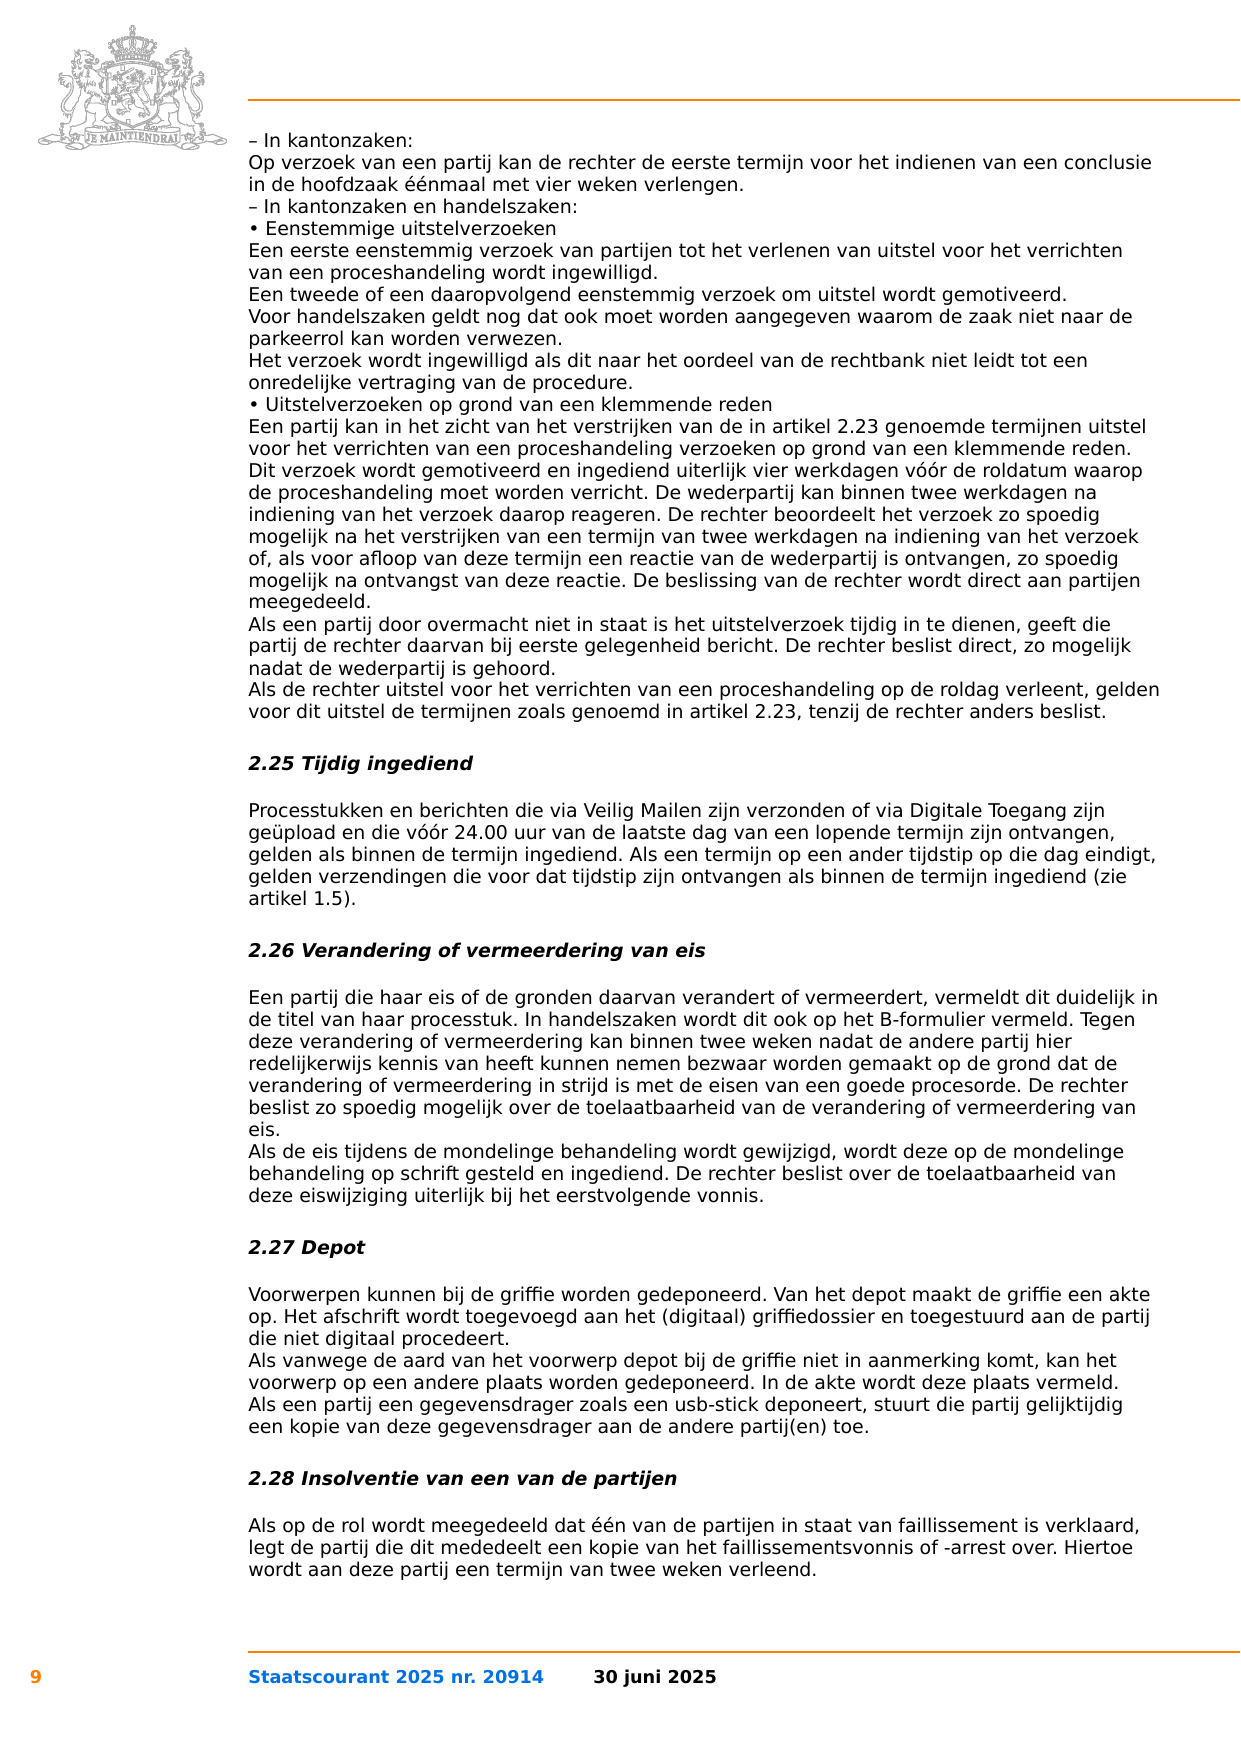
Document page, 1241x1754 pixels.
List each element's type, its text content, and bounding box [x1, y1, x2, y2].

text Als een partij een gegevensdrager zoals een usb-stick deponeert, stuurt die partij gelijktijdig een kopie van deze gegevensdrager aan de andere partij(en) toe. [248, 1394, 1163, 1438]
text Een eerste eenstemmig verzoek van partijen tot het verlenen van uitstel voor het verrichten van een proceshandeling wordt ingewilligd. [248, 240, 1163, 284]
subtitle 2.25 Tijdig ingediend [248, 753, 1163, 775]
text Een partij kan in het zicht van het verstrijken van de in artikel 2.23 genoemde termijnen uitstel voor het verrichten van een proceshandeling verzoeken op grond van een klemmende reden. Dit verzoek wordt gemotiveerd en ingediend uiterlijk vier werkdagen vóór de roldatum waarop de proceshandeling moet worden verricht. De wederpartij kan binnen twee werkdagen na indiening van het verzoek daarop reageren. De rechter beoordeelt het verzoek zo spoedig mogelijk na het verstrijken van een termijn van twee werkdagen na indiening van het verzoek of, als voor afloop van deze termijn een reactie van de wederpartij is ontvangen, zo spoedig mogelijk na ontvangst van deze reactie. De beslissing van de rechter wordt direct aan partijen meegedeeld. [248, 416, 1163, 613]
picture [38, 25, 227, 150]
text Als vanwege de aard van het voorwerp depot bij de griffie niet in aanmerking komt, kan het voorwerp op een andere plaats worden gedeponeerd. In de akte wordt deze plaats vermeld. [248, 1350, 1163, 1394]
text Het verzoek wordt ingewilligd als dit naar het oordeel van de rechtbank niet leidt tot een onredelijke vertraging van de procedure. [248, 350, 1163, 394]
text Als de eis tijdens de mondelinge behandeling wordt gewijzigd, wordt deze op de mondelinge behandeling op schrift gesteld en ingediend. De rechter beslist over de toelaatbaarheid van deze eiswijziging uiterlijk bij het eerstvolgende vonnis. [248, 1141, 1163, 1207]
subtitle 2.27 Depot [248, 1237, 1163, 1259]
text – In kantonzaken en handelszaken: [248, 196, 1163, 218]
subtitle 2.26 Verandering of vermeerdering van eis [248, 940, 1163, 962]
text Voor handelszaken geldt nog dat ook moet worden aangegeven waarom de zaak niet naar de parkeerrol kan worden verwezen. [248, 306, 1163, 350]
text Als een partij door overmacht niet in staat is het uitstelverzoek tijdig in te dienen, geeft die partij de rechter daarvan bij eerste gelegenheid bericht. De rechter beslist direct, zo mogelijk nadat de wederpartij is gehoord. [248, 613, 1163, 679]
text Een tweede of een daaropvolgend eenstemmig verzoek om uitstel wordt gemotiveerd. [248, 284, 1163, 306]
text – In kantonzaken: [248, 130, 1163, 152]
text Voorwerpen kunnen bij de griffie worden gedeponeerd. Van het depot maakt de griffie een akte op. Het afschrift wordt toegevoegd aan het (digitaal) griffiedossier en toegestuurd aan de partij die niet digitaal procedeert. [248, 1284, 1163, 1350]
text Processtukken en berichten die via Veilig Mailen zijn verzonden of via Digitale Toegang zijn geüpload en die vóór 24.00 uur van de laatste dag van een lopende termijn zijn ontvangen, gelden als binnen de termijn ingediend. Als een termijn op een ander tijdstip op die dag eindigt, gelden verzendingen die voor dat tijdstip zijn ontvangen als binnen de termijn ingediend (zie artikel 1.5). [248, 800, 1163, 910]
subtitle 2.28 Insolventie van een van de partijen [248, 1468, 1163, 1490]
text • Uitstelverzoeken op grond van een klemmende reden [248, 394, 1163, 416]
text Als de rechter uitstel voor het verrichten van een proceshandeling op de roldag verleent, gelden voor dit uitstel de termijnen zoals genoemd in artikel 2.23, tenzij de rechter anders beslist. [248, 679, 1163, 723]
text Een partij die haar eis of de gronden daarvan verandert of vermeerdert, vermeldt dit duidelijk in de titel van haar processtuk. In handelszaken wordt dit ook op het B-formulier vermeld. Tegen deze verandering of vermeerdering kan binnen twee weken nadat de andere partij hier redelijkerwijs kennis van heeft kunnen nemen bezwaar worden gemaakt op de grond dat de verandering of vermeerdering in strijd is met de eisen van een goede procesorde. De rechter beslist zo spoedig mogelijk over de toelaatbaarheid van de verandering of vermeerdering van eis. [248, 987, 1163, 1141]
text Op verzoek van een partij kan de rechter de eerste termijn voor het indienen van een conclusie in de hoofdzaak éénmaal met vier weken verlengen. [248, 152, 1163, 196]
text Als op de rol wordt meegedeeld dat één van de partijen in staat van faillissement is verklaard, legt de partij die dit mededeelt een kopie van het faillissementsvonnis of -arrest over. Hiertoe wordt aan deze partij een termijn van twee weken verleend. [248, 1515, 1163, 1581]
text • Eenstemmige uitstelverzoeken [248, 218, 1163, 240]
